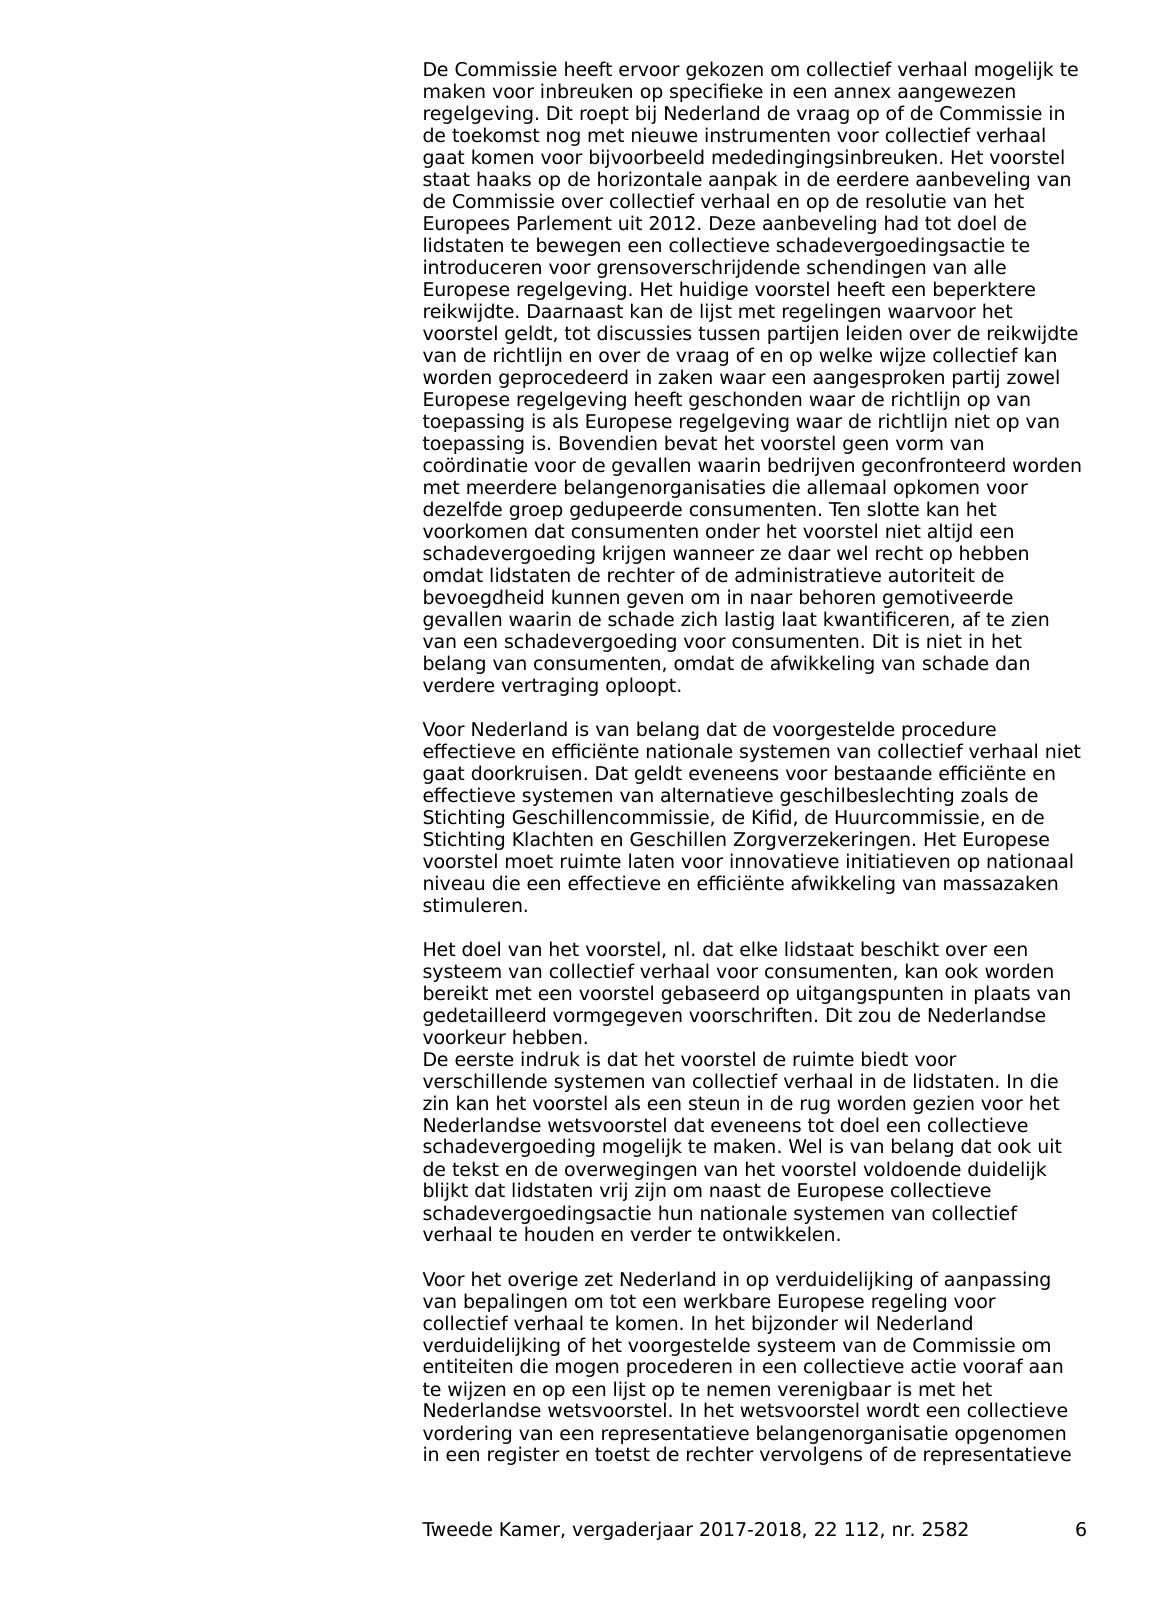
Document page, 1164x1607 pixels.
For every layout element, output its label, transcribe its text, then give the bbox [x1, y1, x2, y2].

text Het doel van het voorstel, nl. dat elke lidstaat beschikt over een systeem van collectief verhaal voor consumenten, kan ook worden bereikt met een voorstel gebaseerd op uitgangspunten in plaats van gedetailleerd vormgegeven voorschriften. Dit zou de Nederlandse voorkeur hebben. [422, 939, 1087, 1048]
text De Commissie heeft ervoor gekozen om collectief verhaal mogelijk te maken voor inbreuken op specifieke in een annex aangewezen regelgeving. Dit roept bij Nederland de vraag op of de Commissie in de toekomst nog met nieuwe instrumenten voor collectief verhaal gaat komen voor bijvoorbeeld mededingingsinbreuken. Het voorstel staat haaks op de horizontale aanpak in de eerdere aanbeveling van de Commissie over collectief verhaal en op de resolutie van het Europees Parlement uit 2012. Deze aanbeveling had tot doel de lidstaten te bewegen een collectieve schadevergoedingsactie te introduceren voor grensoverschrijdende schendingen van alle Europese regelgeving. Het huidige voorstel heeft een beperktere reikwijdte. Daarnaast kan de lijst met regelingen waarvoor het voorstel geldt, tot discussies tussen partijen leiden over de reikwijdte van de richtlijn en over de vraag of en op welke wijze collectief kan worden geprocedeerd in zaken waar een aangesproken partij zowel Europese regelgeving heeft geschonden waar de richtlijn op van toepassing is als Europese regelgeving waar de richtlijn niet op van toepassing is. Bovendien bevat het voorstel geen vorm van coördinatie voor de gevallen waarin bedrijven geconfronteerd worden met meerdere belangenorganisaties die allemaal opkomen voor dezelfde groep gedupeerde consumenten. Ten slotte kan het voorkomen dat consumenten onder het voorstel niet altijd een schadevergoeding krijgen wanneer ze daar wel recht op hebben omdat lidstaten de rechter of de administratieve autoriteit de bevoegdheid kunnen geven om in naar behoren gemotiveerde gevallen waarin de schade zich lastig laat kwantificeren, af te zien van een schadevergoeding voor consumenten. Dit is niet in het belang van consumenten, omdat de afwikkeling van schade dan verdere vertraging oploopt. [422, 59, 1087, 696]
text Voor Nederland is van belang dat de voorgestelde procedure effectieve en efficiënte nationale systemen van collectief verhaal niet gaat doorkruisen. Dat geldt eveneens voor bestaande efficiënte en effectieve systemen van alternatieve geschilbeslechting zoals de Stichting Geschillencommissie, de Kifid, de Huurcommissie, en de Stichting Klachten en Geschillen Zorgverzekeringen. Het Europese voorstel moet ruimte laten voor innovatieve initiatieven op nationaal niveau die een effectieve en efficiënte afwikkeling van massazaken stimuleren. [422, 719, 1087, 916]
text De eerste indruk is dat het voorstel de ruimte biedt voor verschillende systemen van collectief verhaal in de lidstaten. In die zin kan het voorstel als een steun in de rug worden gezien voor het Nederlandse wetsvoorstel dat eveneens tot doel een collectieve schadevergoeding mogelijk te maken. Wel is van belang dat ook uit de tekst en de overwegingen van het voorstel voldoende duidelijk blijkt dat lidstaten vrij zijn om naast de Europese collectieve schadevergoedingsactie hun nationale systemen van collectief verhaal te houden en verder te ontwikkelen. [422, 1048, 1087, 1246]
text Voor het overige zet Nederland in op verduidelijking of aanpassing van bepalingen om tot een werkbare Europese regeling voor collectief verhaal te komen. In het bijzonder wil Nederland verduidelijking of het voorgestelde systeem van de Commissie om entiteiten die mogen procederen in een collectieve actie vooraf aan te wijzen en op een lijst op te nemen verenigbaar is met het Nederlandse wetsvoorstel. In het wetsvoorstel wordt een collectieve vordering van een representatieve belangenorganisatie opgenomen in een register en toetst de rechter vervolgens of de representatieve [422, 1268, 1087, 1466]
